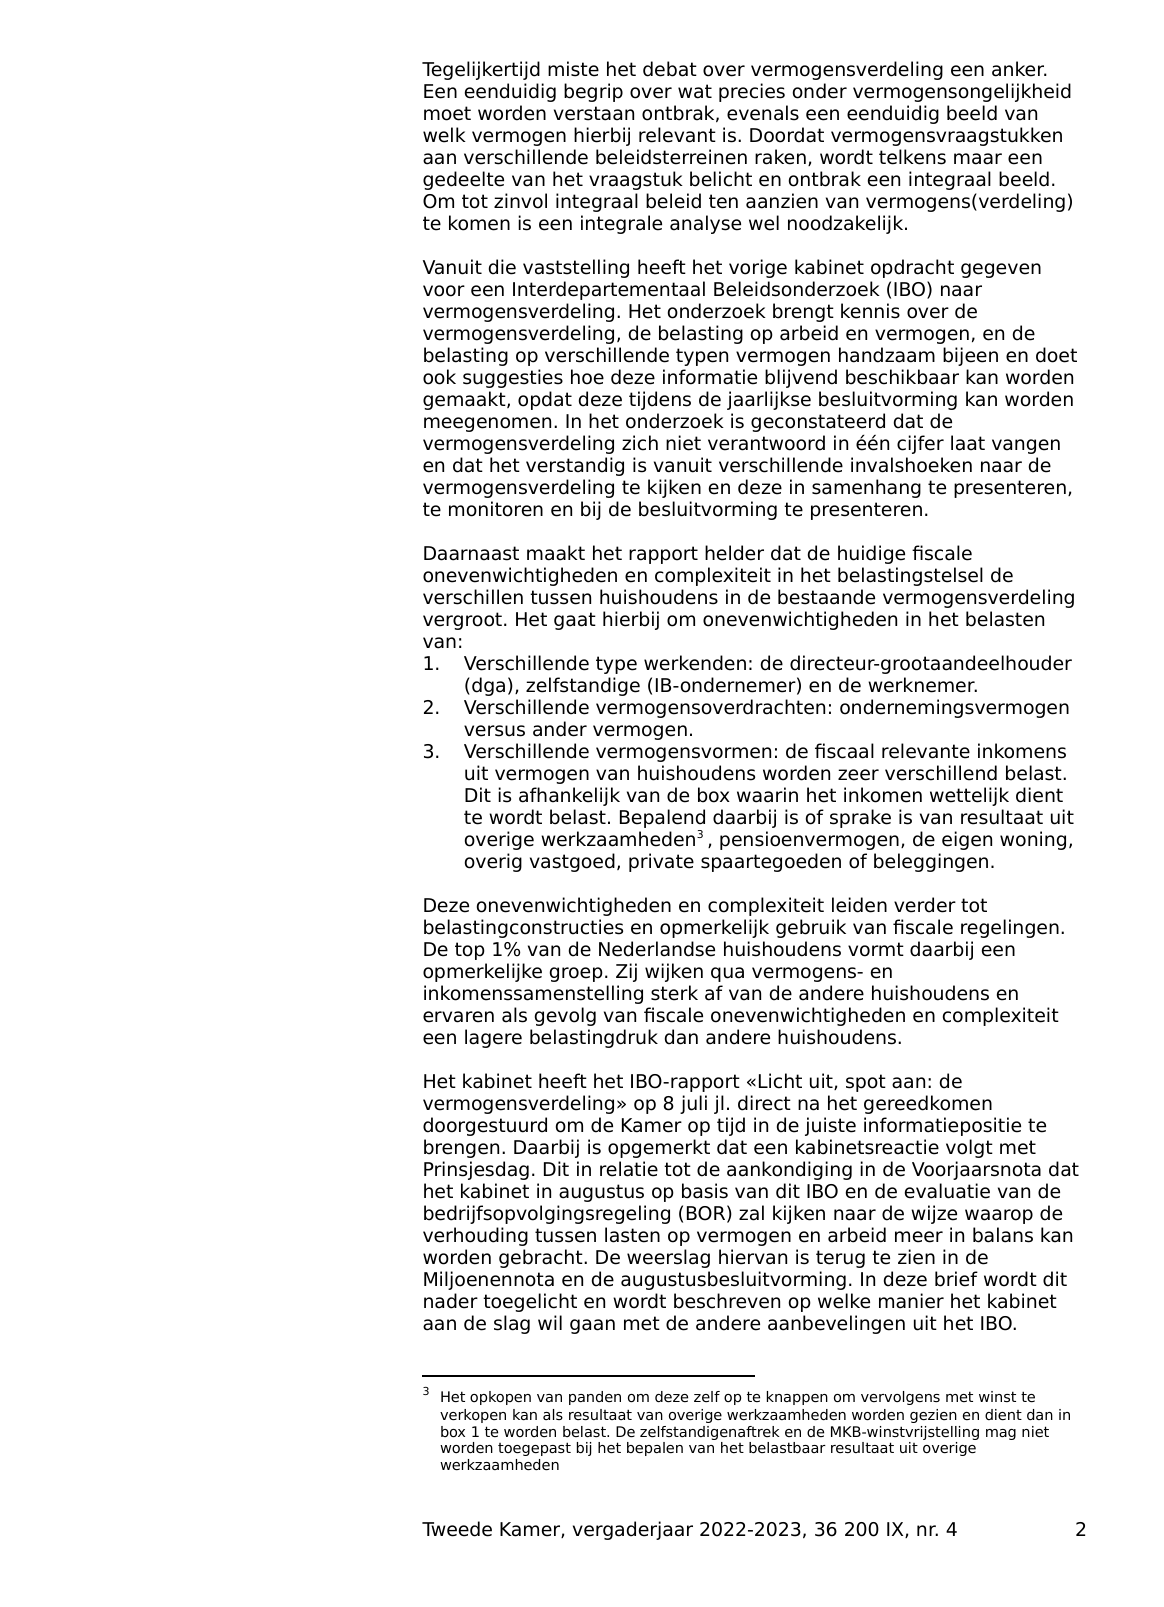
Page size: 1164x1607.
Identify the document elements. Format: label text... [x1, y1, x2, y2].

text Vanuit die vaststelling heeft het vorige kabinet opdracht gegeven voor een Interdepartementaal Beleidsonderzoek (IBO) naar vermogensverdeling. Het onderzoek brengt kennis over de vermogensverdeling, de belasting op arbeid en vermogen, en de belasting op verschillende typen vermogen handzaam bijeen en doet ook suggesties hoe deze informatie blijvend beschikbaar kan worden gemaakt, opdat deze tijdens de jaarlijkse besluitvorming kan worden meegenomen. In het onderzoek is geconstateerd dat de vermogensverdeling zich niet verantwoord in één cijfer laat vangen en dat het verstandig is vanuit verschillende invalshoeken naar de vermogensverdeling te kijken en deze in samenhang te presenteren, te monitoren en bij de besluitvorming te presenteren. [422, 257, 1087, 521]
text Het kabinet heeft het IBO-rapport «Licht uit, spot aan: de vermogensverdeling» op 8 juli jl. direct na het gereedkomen doorgestuurd om de Kamer op tijd in de juiste informatiepositie te brengen. Daarbij is opgemerkt dat een kabinetsreactie volgt met Prinsjesdag. Dit in relatie tot de aankondiging in de Voorjaarsnota dat het kabinet in augustus op basis van dit IBO en de evaluatie van de bedrijfsopvolgingsregeling (BOR) zal kijken naar de wijze waarop de verhouding tussen lasten op vermogen en arbeid meer in balans kan worden gebracht. De weerslag hiervan is terug te zien in de Miljoenennota en de augustusbesluitvorming. In deze brief wordt dit nader toegelicht en wordt beschreven op welke manier het kabinet aan de slag wil gaan met de andere aanbevelingen uit het IBO. [422, 1071, 1087, 1335]
text Het opkopen van panden om deze zelf op te knappen om vervolgens met winst te verkopen kan als resultaat van overige werkzaamheden worden gezien en dient dan in box 1 te worden belast. De zelfstandigenaftrek en de MKB-winstvrijstelling mag niet worden toegepast bij het bepalen van het belastbaar resultaat uit overige werkzaamheden [422, 1385, 1087, 1474]
text Deze onevenwichtigheden en complexiteit leiden verder tot belastingconstructies en opmerkelijk gebruik van fiscale regelingen. De top 1% van de Nederlandse huishoudens vormt daarbij een opmerkelijke groep. Zij wijken qua vermogens- en inkomenssamenstelling sterk af van de andere huishoudens en ervaren als gevolg van fiscale onevenwichtigheden en complexiteit een lagere belastingdruk dan andere huishoudens. [422, 895, 1087, 1049]
text 3. Verschillende vermogensvormen: de fiscaal relevante inkomens uit vermogen van huishoudens worden zeer verschillend belast. Dit is afhankelijk van de box waarin het inkomen wettelijk dient te wordt belast. Bepalend daarbij is of sprake is van resultaat uit overige werkzaamheden, pensioenvermogen, de eigen woning, overig vastgoed, private spaartegoeden of beleggingen. [422, 741, 1087, 873]
text 2. Verschillende vermogensoverdrachten: ondernemingsvermogen versus ander vermogen. [422, 697, 1087, 741]
text 1. Verschillende type werkenden: de directeur-grootaandeelhouder (dga), zelfstandige (IB-ondernemer) en de werknemer. [422, 653, 1087, 697]
text Tegelijkertijd miste het debat over vermogensverdeling een anker. Een eenduidig begrip over wat precies onder vermogensongelijkheid moet worden verstaan ontbrak, evenals een eenduidig beeld van welk vermogen hierbij relevant is. Doordat vermogensvraagstukken aan verschillende beleidsterreinen raken, wordt telkens maar een gedeelte van het vraagstuk belicht en ontbrak een integraal beeld. Om tot zinvol integraal beleid ten aanzien van vermogens(verdeling) te komen is een integrale analyse wel noodzakelijk. [422, 59, 1087, 235]
text Daarnaast maakt het rapport helder dat de huidige fiscale onevenwichtigheden en complexiteit in het belastingstelsel de verschillen tussen huishoudens in de bestaande vermogensverdeling vergroot. Het gaat hierbij om onevenwichtigheden in het belasten van: [422, 543, 1087, 653]
